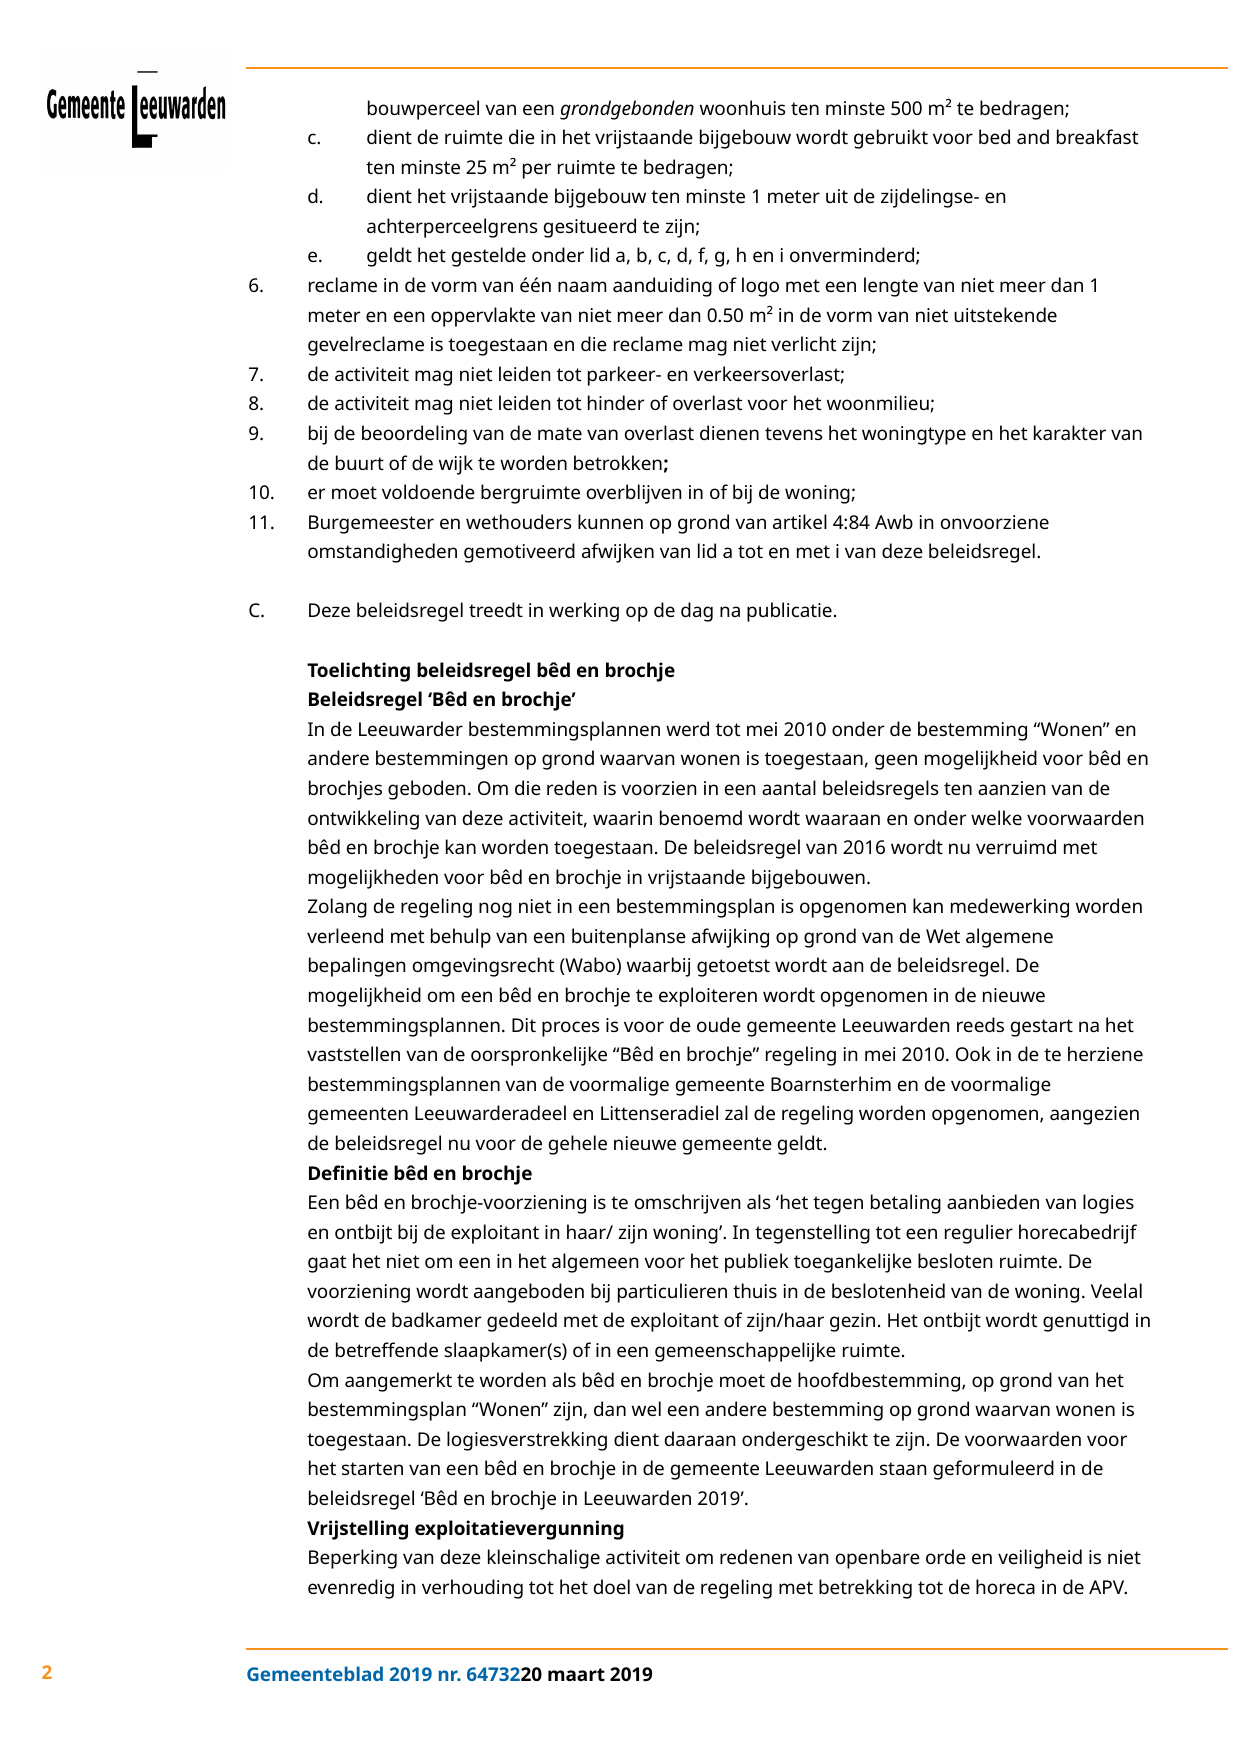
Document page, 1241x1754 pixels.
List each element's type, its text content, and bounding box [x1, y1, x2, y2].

list Om aangemerkt te worden als bêd en brochje moet de hoofdbestemming, op grond van het bestemmingsplan “Wonen” zijn, dan wel een andere bestemming op grond waarvan wonen is toegestaan. De logiesverstrekking dient daaraan ondergeschikt te zijn. De voorwaarden voor het starten van een bêd en brochje in de gemeente Leeuwarden staan geformuleerd in de beleidsregel ‘Bêd en brochje in Leeuwarden 2019’. [248, 1367, 1152, 1511]
list bouwperceel van een grondgebonden woonhuis ten minste 500 m² te bedragen; [307, 95, 1152, 121]
list Zolang de regeling nog niet in een bestemmingsplan is opgenomen kan medewerking worden verleend met behulp van een buitenplanse afwijking op grond van de Wet algemene bepalingen omgevingsrecht (Wabo) waarbij getoetst wordt aan de beleidsregel. De mogelijkheid om een bêd en brochje te exploiteren wordt opgenomen in de nieuwe bestemmingsplannen. Dit proces is voor de oude gemeente Leeuwarden reeds gestart na het vaststellen van de oorspronkelijke “Bêd en brochje” regeling in mei 2010. Ook in de te herziene bestemmingsplannen van de voormalige gemeente Boarnsterhim en de voormalige gemeenten Leeuwarderadeel en Littenseradiel zal de regeling worden opgenomen, aangezien de beleidsregel nu voor de gehele nieuwe gemeente geldt. [248, 893, 1152, 1156]
list Vrijstelling exploitatievergunning [248, 1515, 1152, 1541]
list Burgemeester en wethouders kunnen op grond van artikel 4:84 Awb in onvoorziene omstandigheden gemotiveerd afwijken van lid a tot en met i van deze beleidsregel. [248, 509, 1152, 564]
list de activiteit mag niet leiden tot parkeer- en verkeersoverlast; [248, 361, 1152, 387]
list Toelichting beleidsregel bêd en brochje [248, 657, 1152, 683]
list bij de beoordeling van de mate van overlast dienen tevens het woningtype en het karakter van de buurt of de wijk te worden betrokken; [248, 420, 1152, 476]
list er moet voldoende bergruimte overblijven in of bij de woning; [248, 479, 1152, 505]
list In de Leeuwarder bestemmingsplannen werd tot mei 2010 onder de bestemming “Wonen” en andere bestemmingen op grond waarvan wonen is toegestaan, geen mogelijkheid voor bêd en brochjes geboden. Om die reden is voorzien in een aantal beleidsregels ten aanzien van de ontwikkeling van deze activiteit, waarin benoemd wordt waaraan en onder welke voorwaarden bêd en brochje kan worden toegestaan. De beleidsregel van 2016 wordt nu verruimd met mogelijkheden voor bêd en brochje in vrijstaande bijgebouwen. [248, 716, 1152, 890]
list Deze beleidsregel treedt in werking op de dag na publicatie. [248, 598, 1152, 623]
list reclame in de vorm van één naam aanduiding of logo met een lengte van niet meer dan 1 meter en een oppervlakte van niet meer dan 0.50 m² in de vorm van niet uitstekende gevelreclame is toegestaan en die reclame mag niet verlicht zijn; [248, 272, 1152, 357]
list de activiteit mag niet leiden tot hinder of overlast voor het woonmilieu; [248, 391, 1152, 416]
list geldt het gestelde onder lid a, b, c, d, f, g, h en i onverminderd; [307, 243, 1152, 268]
list Definitie bêd en brochje [248, 1160, 1152, 1186]
list Beperking van deze kleinschalige activiteit om redenen van openbare orde en veiligheid is niet evenredig in verhouding tot het doel van de regeling met betrekking tot de horeca in de APV. [248, 1544, 1152, 1600]
list dient de ruimte die in het vrijstaande bijgebouw wordt gebruikt voor bed and breakfast ten minste 25 m² per ruimte te bedragen; [307, 124, 1152, 180]
list Beleidsregel ‘Bêd en brochje’ [248, 686, 1152, 712]
list Een bêd en brochje-voorziening is te omschrijven als ‘het tegen betaling aanbieden van logies en ontbijt bij de exploitant in haar/ zijn woning’. In tegenstelling tot een regulier horecabedrijf gaat het niet om een in het algemeen voor het publiek toegankelijke besloten ruimte. De voorziening wordt aangeboden bij particulieren thuis in de beslotenheid van de woning. Veelal wordt de badkamer gedeeld met de exploitant of zijn/haar gezin. Het ontbijt wordt genuttigd in de betreffende slaapkamer(s) of in een gemeenschappelijke ruimte. [248, 1189, 1152, 1363]
list dient het vrijstaande bijgebouw ten minste 1 meter uit de zijdelingse- en achterperceelgrens gesitueerd te zijn; [307, 183, 1152, 239]
picture [41, 47, 231, 172]
